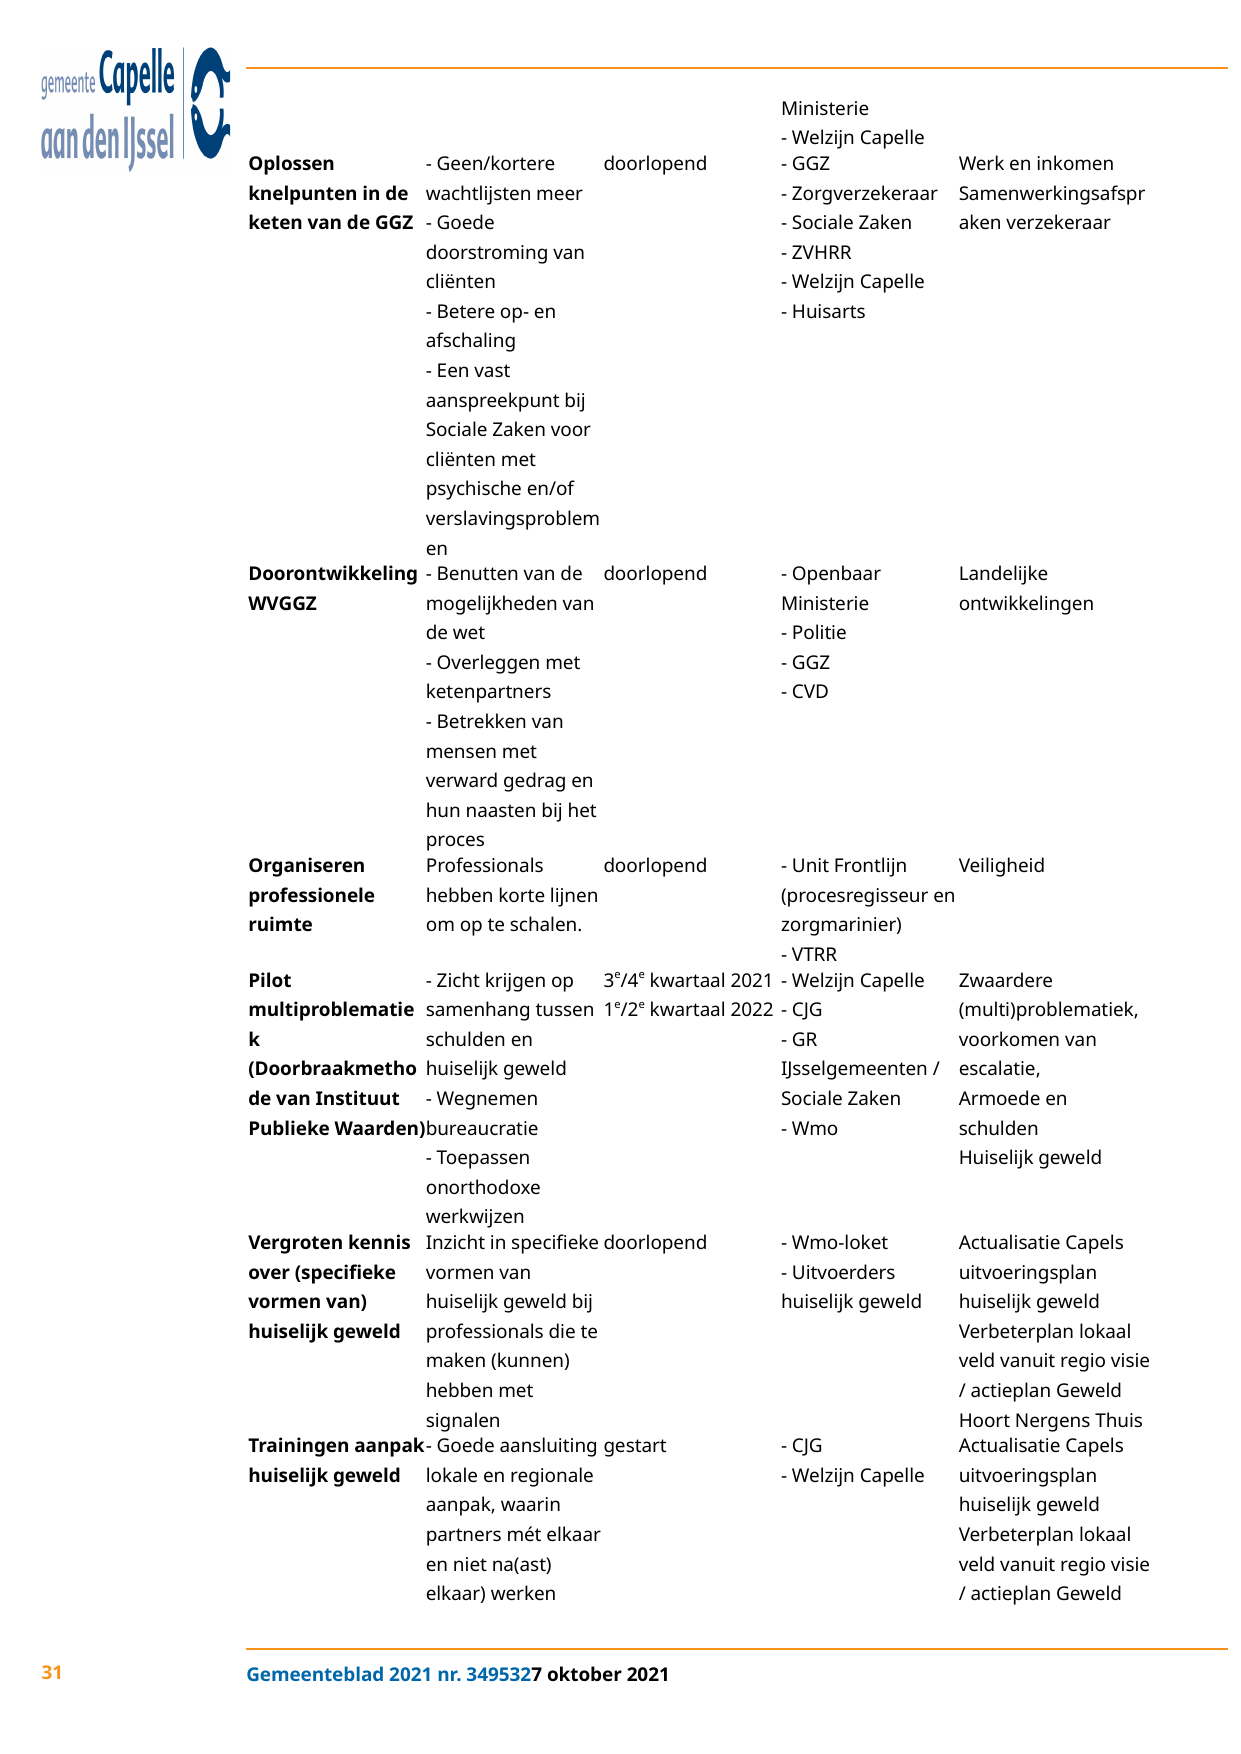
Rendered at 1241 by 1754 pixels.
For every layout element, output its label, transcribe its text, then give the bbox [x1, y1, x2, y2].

table_cell - Wmo-loket - Uitvoerders huiselijk geweld [781, 1229, 958, 1432]
table_cell Actualisatie Capels uitvoeringsplan huiselijk geweld Verbeterplan lokaal veld vanuit regio visie / actieplan Geweld [959, 1433, 1152, 1606]
table_cell - Geen/kortere wachtlijsten meer - Goede doorstroming van cliënten - Betere op- en afschaling - Een vast aanspreekpunt bij Sociale Zaken voor cliënten met psychische en/of verslavingsproblemen [426, 150, 603, 560]
table_cell Trainingen aanpak huiselijk geweld [248, 1433, 426, 1606]
table_cell [959, 95, 1152, 150]
table_cell doorlopend [603, 150, 781, 560]
table_cell gestart [603, 1433, 781, 1606]
table_cell Actualisatie Capels uitvoeringsplan huiselijk geweld Verbeterplan lokaal veld vanuit regio visie / actieplan Geweld Hoort Nergens Thuis [959, 1229, 1152, 1432]
table_cell Inzicht in specifieke vormen van huiselijk geweld bij professionals die te maken (kunnen) hebben met signalen [426, 1229, 603, 1432]
table_cell Ministerie - Welzijn Capelle [781, 95, 958, 150]
table_cell - Goede aansluiting lokale en regionale aanpak, waarin partners mét elkaar en niet na(ast) elkaar) werken [426, 1433, 603, 1606]
table_cell - Zicht krijgen op samenhang tussen schulden en huiselijk geweld - Wegnemen bureaucratie - Toepassen onorthodoxe werkwijzen [426, 967, 603, 1229]
table_cell Professionals hebben korte lijnen om op te schalen. [426, 853, 603, 967]
table_cell Vergroten kennis over (specifieke vormen van) huiselijk geweld [248, 1229, 426, 1432]
table_cell Zwaardere (multi)problematiek, voorkomen van escalatie, Armoede en schulden Huiselijk geweld [959, 967, 1152, 1229]
table_cell doorlopend [603, 560, 781, 852]
table_cell [426, 95, 603, 150]
table_cell [248, 95, 426, 150]
table_cell doorlopend [603, 1229, 781, 1432]
table_cell - Benutten van de mogelijkheden van de wet - Overleggen met ketenpartners - Betrekken van mensen met verward gedrag en hun naasten bij het proces [426, 560, 603, 852]
table_cell Organiseren professionele ruimte [248, 853, 426, 967]
table_cell Landelijke ontwikkelingen [959, 560, 1152, 852]
table_cell Werk en inkomen Samenwerkingsafspraken verzekeraar [959, 150, 1152, 560]
table_cell Doorontwikkeling WVGGZ [248, 560, 426, 852]
table_cell [603, 95, 781, 150]
table_cell Veiligheid [959, 853, 1152, 967]
table_cell - Welzijn Capelle - CJG - GR IJsselgemeenten / Sociale Zaken - Wmo [781, 967, 958, 1229]
table_cell - Unit Frontlijn (procesregisseur en zorgmarinier) - VTRR [781, 853, 958, 967]
table_cell - CJG - Welzijn Capelle [781, 1433, 958, 1606]
picture [41, 47, 231, 172]
table_cell doorlopend [603, 853, 781, 967]
table_cell - GGZ - Zorgverzekeraar - Sociale Zaken - ZVHRR - Welzijn Capelle - Huisarts [781, 150, 958, 560]
table_cell Pilot multiproblematiek (Doorbraakmethode van Instituut Publieke Waarden) [248, 967, 426, 1229]
table_cell - Openbaar Ministerie - Politie - GGZ - CVD [781, 560, 958, 852]
table_cell 3e/4e kwartaal 2021 1e/2e kwartaal 2022 [603, 967, 781, 1229]
table_cell Oplossen knelpunten in de keten van de GGZ [248, 150, 426, 560]
